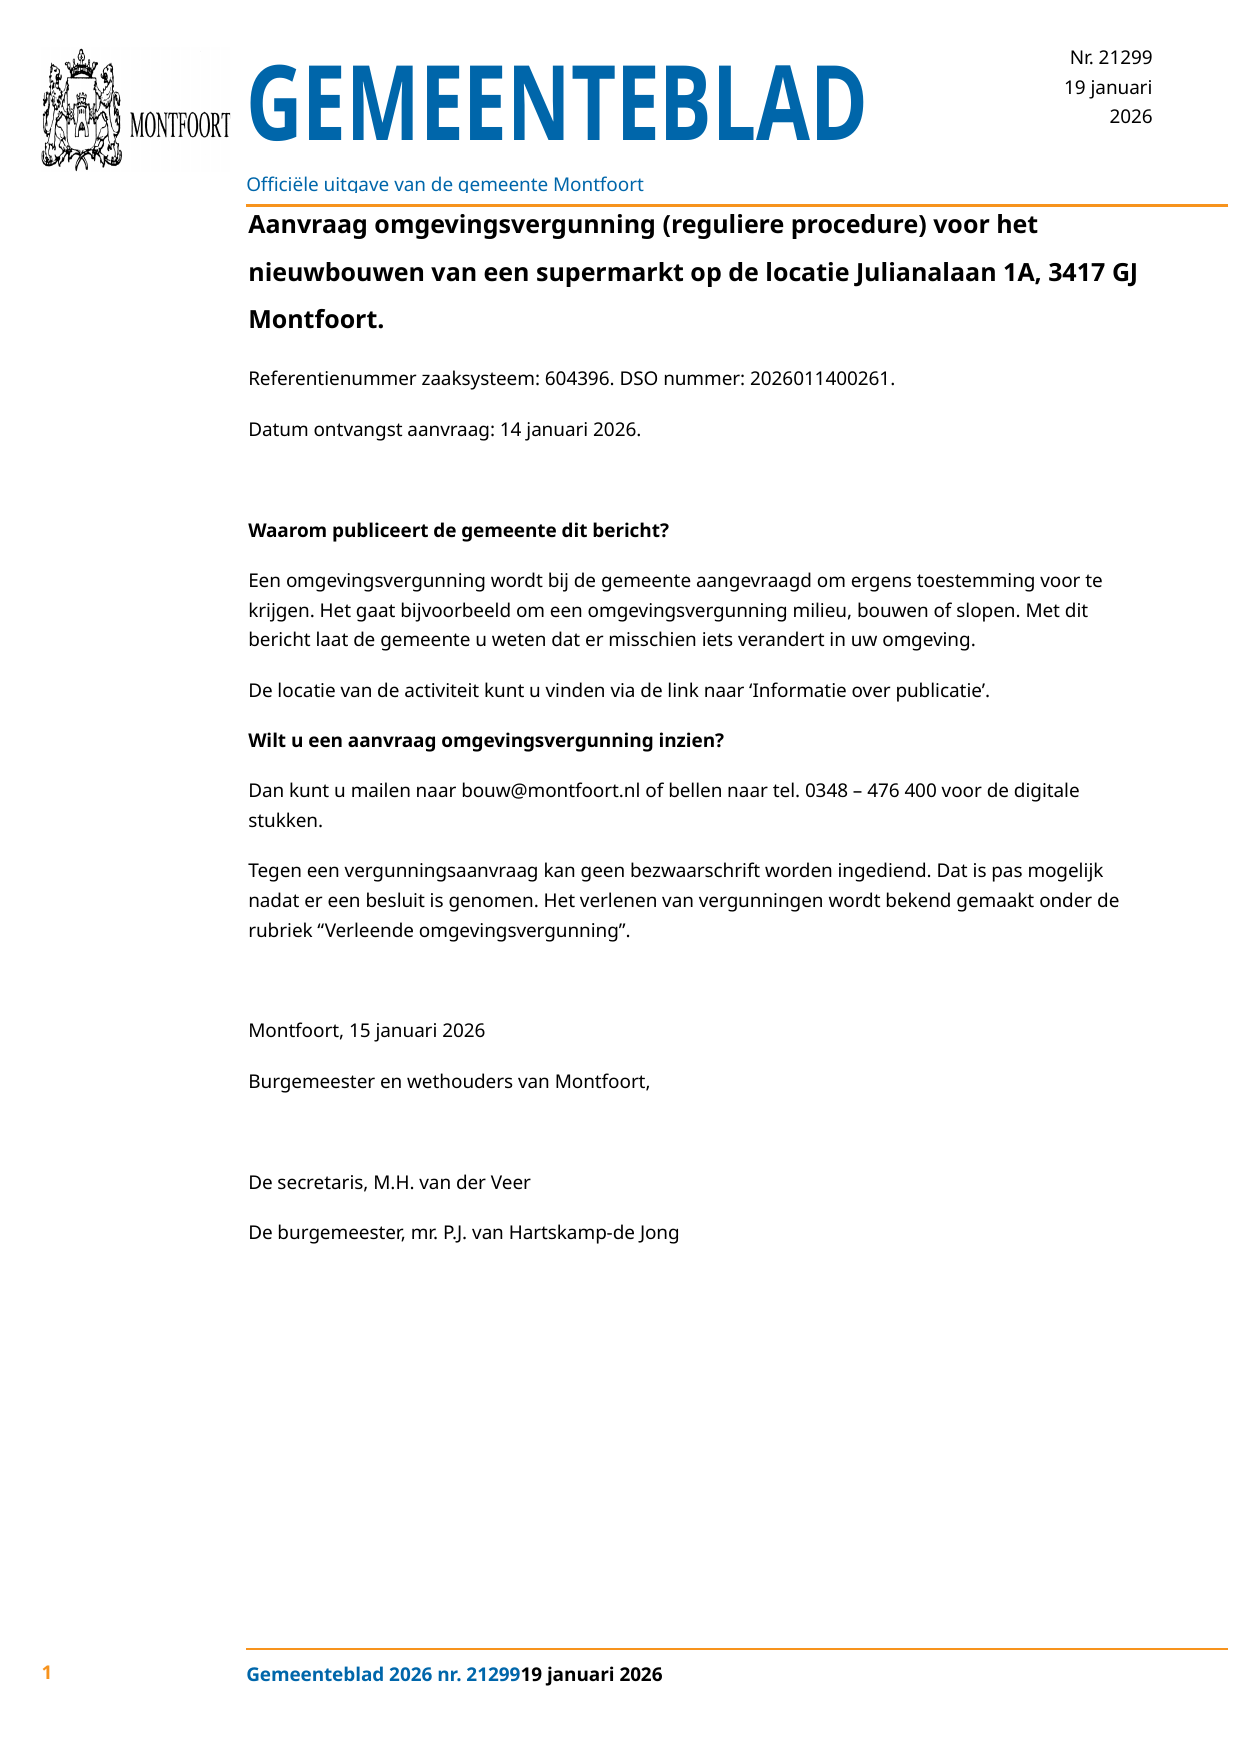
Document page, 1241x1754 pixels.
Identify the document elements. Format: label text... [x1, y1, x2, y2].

text Datum ontvangst aanvraag: 14 januari 2026. [248, 416, 1152, 442]
text Burgemeester en wethouders van Montfoort, [248, 1068, 1152, 1094]
text Wilt u een aanvraag omgevingsvergunning inzien? [248, 727, 1152, 753]
text Tegen een vergunningsaanvraag kan geen bezwaarschrift worden ingediend. Dat is pas mogelijk nadat er een besluit is genomen. Het verlenen van vergunningen wordt bekend gemaakt onder de rubriek “Verleende omgevingsvergunning”. [248, 858, 1152, 942]
text Aanvraag omgevingsvergunning (reguliere procedure) voor het nieuwbouwen van een supermarkt op de locatie Julianalaan 1A, 3417 GJ Montfoort. [248, 207, 1152, 336]
text Montfoort, 15 januari 2026 [248, 1018, 1152, 1043]
text Waarom publiceert de gemeente dit bericht? [248, 517, 1152, 542]
text De locatie van de activiteit kunt u vinden via de link naar ‘Informatie over publicatie’. [248, 677, 1152, 702]
picture [41, 47, 231, 172]
text Referentienummer zaaksysteem: 604396. DSO nummer: 2026011400261. [248, 366, 1152, 391]
text Een omgevingsvergunning wordt bij de gemeente aangevraagd om ergens toestemming voor te krijgen. Het gaat bijvoorbeeld om een omgevingsvergunning milieu, bouwen of slopen. Met dit bericht laat de gemeente u weten dat er misschien iets verandert in uw omgeving. [248, 567, 1152, 652]
text De secretaris, M.H. van der Veer [248, 1169, 1152, 1194]
text Dan kunt u mailen naar bouw@montfoort.nl of bellen naar tel. 0348 – 476 400 voor de digitale stukken. [248, 778, 1152, 833]
text De burgemeester, mr. P.J. van Hartskamp-de Jong [248, 1219, 1152, 1245]
